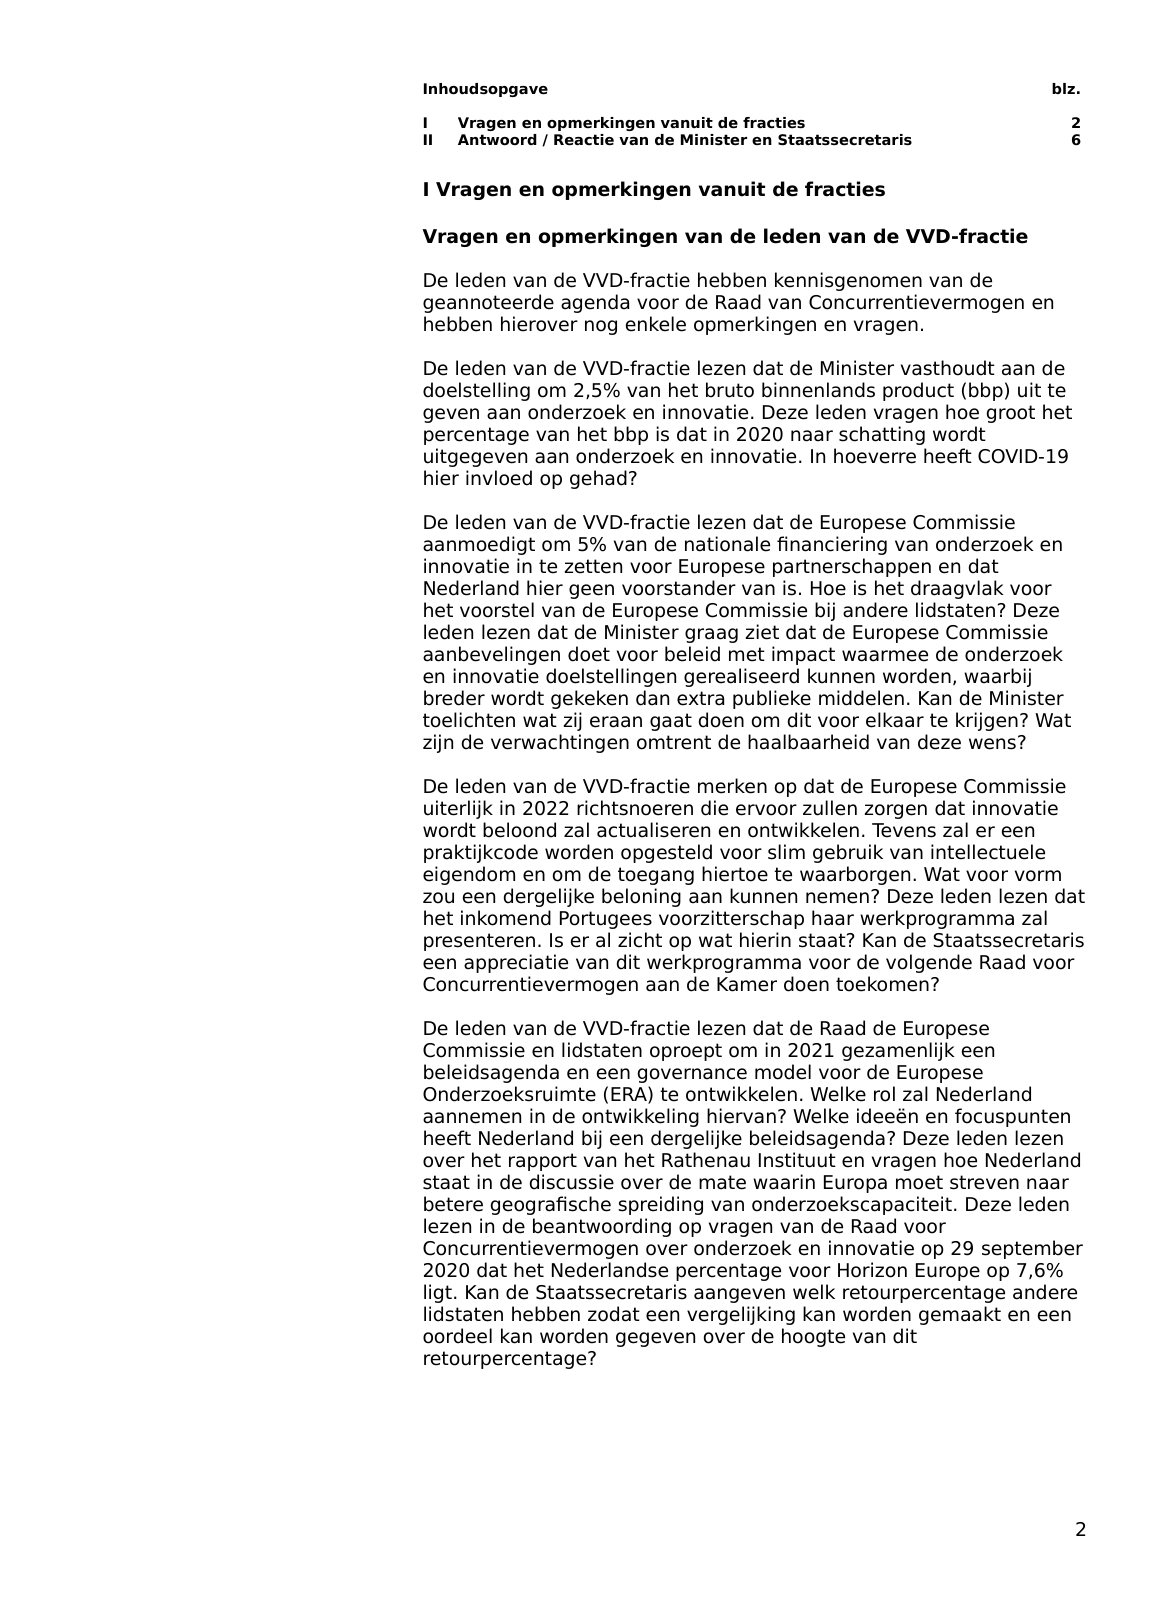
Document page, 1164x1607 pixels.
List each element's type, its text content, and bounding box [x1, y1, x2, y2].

table_cell [422, 98, 452, 115]
table_header Inhoudsopgave [422, 81, 1028, 98]
table_cell 2 [1028, 115, 1087, 132]
table_cell II [422, 132, 452, 149]
table_cell Antwoord / Reactie van de Minister en Staatssecretaris [452, 132, 1028, 149]
table_cell 6 [1028, 132, 1087, 149]
table_header blz. [1028, 81, 1087, 98]
table_cell [452, 98, 1028, 115]
text De leden van de VVD-fractie merken op dat de Europese Commissie uiterlijk in 2022 richtsnoeren die ervoor zullen zorgen dat innovatie wordt beloond zal actualiseren en ontwikkelen. Tevens zal er een praktijkcode worden opgesteld voor slim gebruik van intellectuele eigendom en om de toegang hiertoe te waarborgen. Wat voor vorm zou een dergelijke beloning aan kunnen nemen? Deze leden lezen dat het inkomend Portugees voorzitterschap haar werkprogramma zal presenteren. Is er al zicht op wat hierin staat? Kan de Staatssecretaris een appreciatie van dit werkprogramma voor de volgende Raad voor Concurrentievermogen aan de Kamer doen toekomen? [422, 776, 1087, 996]
subtitle Vragen en opmerkingen van de leden van de VVD-fractie [422, 226, 1087, 248]
text De leden van de VVD-fractie lezen dat de Minister vasthoudt aan de doelstelling om 2,5% van het bruto binnenlands product (bbp) uit te geven aan onderzoek en innovatie. Deze leden vragen hoe groot het percentage van het bbp is dat in 2020 naar schatting wordt uitgegeven aan onderzoek en innovatie. In hoeverre heeft COVID-19 hier invloed op gehad? [422, 358, 1087, 490]
text De leden van de VVD-fractie lezen dat de Raad de Europese Commissie en lidstaten oproept om in 2021 gezamenlijk een beleidsagenda en een governance model voor de Europese Onderzoeksruimte (ERA) te ontwikkelen. Welke rol zal Nederland aannemen in de ontwikkeling hiervan? Welke ideeën en focuspunten heeft Nederland bij een dergelijke beleidsagenda? Deze leden lezen over het rapport van het Rathenau Instituut en vragen hoe Nederland staat in de discussie over de mate waarin Europa moet streven naar betere geografische spreiding van onderzoekscapaciteit. Deze leden lezen in de beantwoording op vragen van de Raad voor Concurrentievermogen over onderzoek en innovatie op 29 september 2020 dat het Nederlandse percentage voor Horizon Europe op 7,6% ligt. Kan de Staatssecretaris aangeven welk retourpercentage andere lidstaten hebben zodat een vergelijking kan worden gemaakt en een oordeel kan worden gegeven over de hoogte van dit retourpercentage? [422, 1018, 1087, 1370]
text De leden van de VVD-fractie lezen dat de Europese Commissie aanmoedigt om 5% van de nationale financiering van onderzoek en innovatie in te zetten voor Europese partnerschappen en dat Nederland hier geen voorstander van is. Hoe is het draagvlak voor het voorstel van de Europese Commissie bij andere lidstaten? Deze leden lezen dat de Minister graag ziet dat de Europese Commissie aanbevelingen doet voor beleid met impact waarmee de onderzoek en innovatie doelstellingen gerealiseerd kunnen worden, waarbij breder wordt gekeken dan extra publieke middelen. Kan de Minister toelichten wat zij eraan gaat doen om dit voor elkaar te krijgen? Wat zijn de verwachtingen omtrent de haalbaarheid van deze wens? [422, 512, 1087, 754]
table_cell I [422, 115, 452, 132]
table_cell Vragen en opmerkingen vanuit de fracties [452, 115, 1028, 132]
text De leden van de VVD-fractie hebben kennisgenomen van de geannoteerde agenda voor de Raad van Concurrentievermogen en hebben hierover nog enkele opmerkingen en vragen. [422, 270, 1087, 336]
table_cell [1028, 98, 1087, 115]
subtitle I Vragen en opmerkingen vanuit de fracties [422, 179, 1087, 201]
